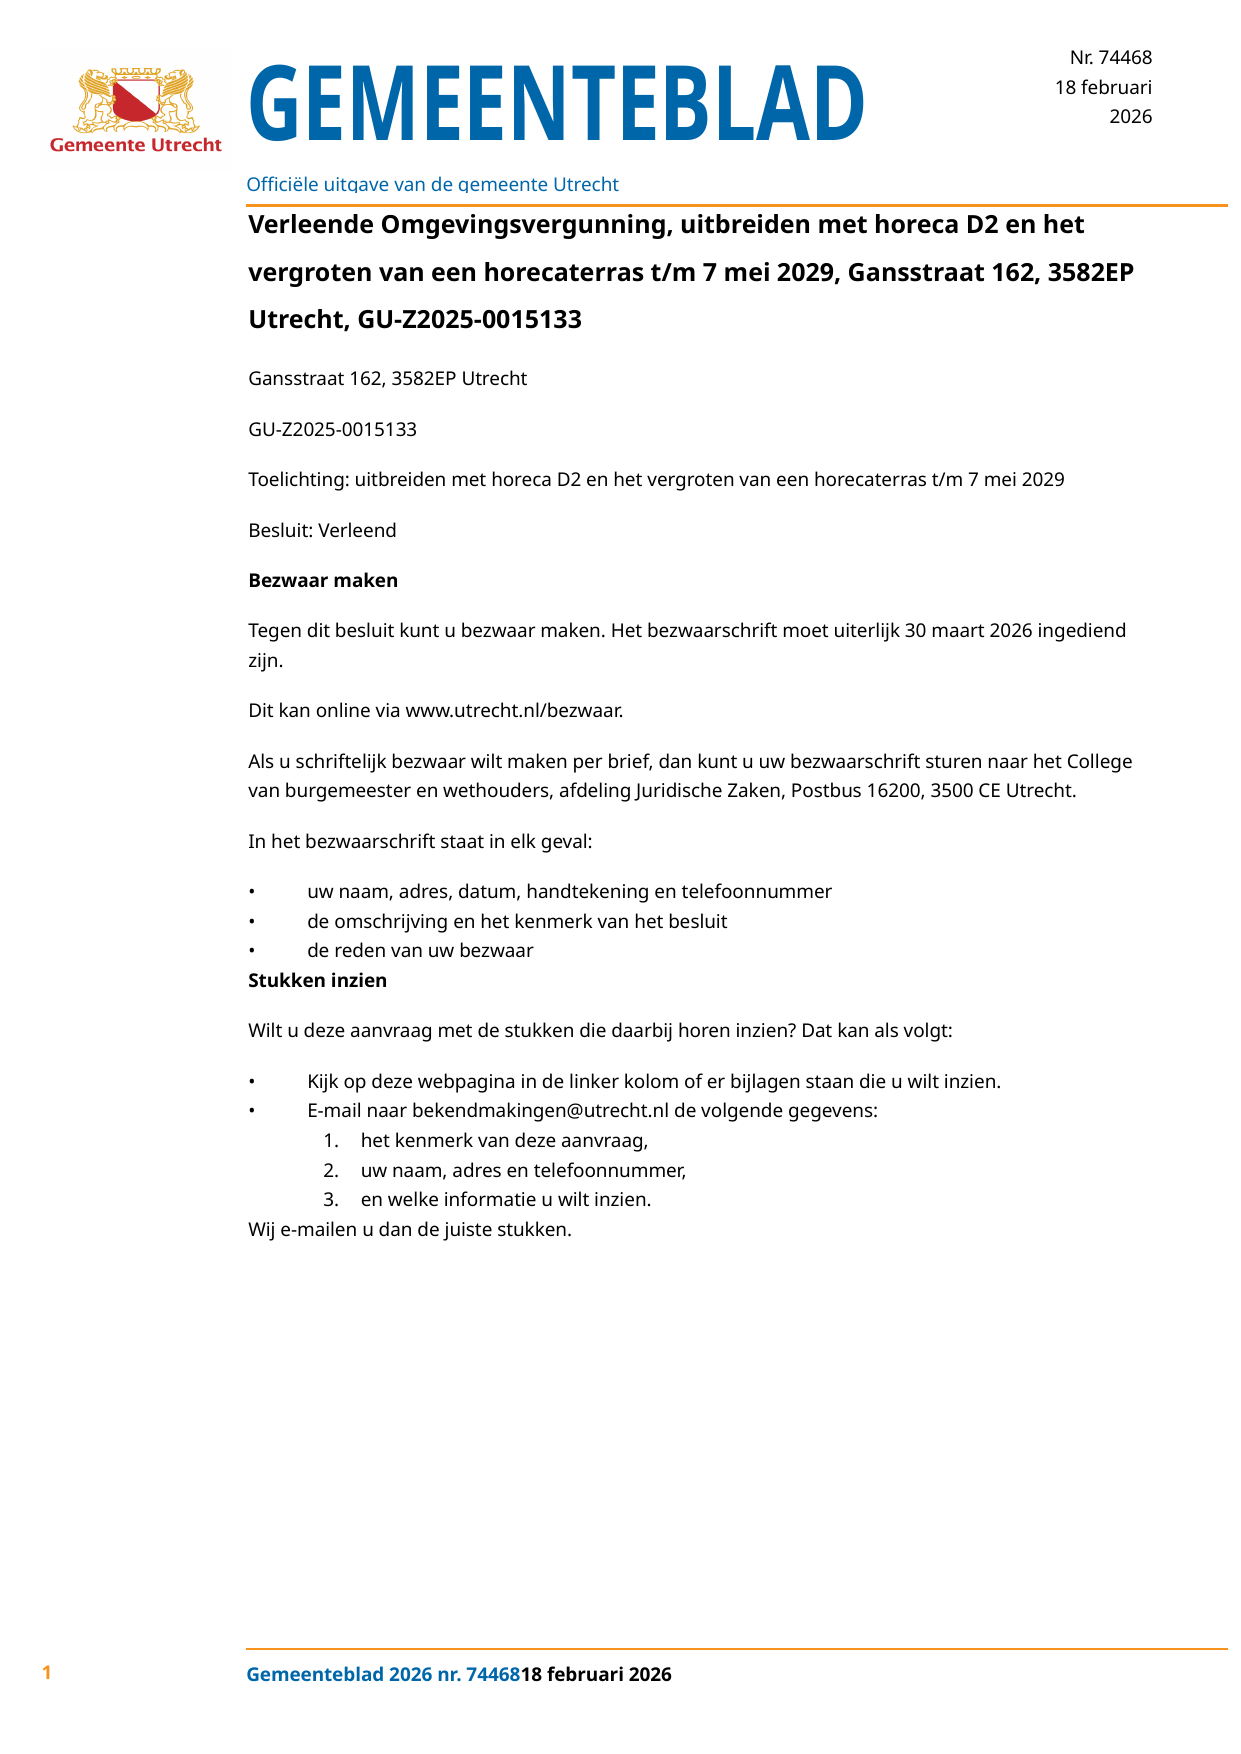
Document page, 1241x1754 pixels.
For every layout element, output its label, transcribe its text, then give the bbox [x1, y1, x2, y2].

text Wij e-mailen u dan de juiste stukken. [248, 1216, 1152, 1242]
text Als u schriftelijk bezwaar wilt maken per brief, dan kunt u uw bezwaarschrift sturen naar het College van burgemeester en wethouders, afdeling Juridische Zaken, Postbus 16200, 3500 CE Utrecht. [248, 748, 1152, 803]
picture [41, 47, 231, 172]
list en welke informatie u wilt inzien. [323, 1186, 1152, 1212]
list Kijk op deze webpagina in de linker kolom of er bijlagen staan die u wilt inzien. [248, 1068, 1152, 1094]
text Besluit: Verleend [248, 517, 1152, 542]
text Dit kan online via www.utrecht.nl/bezwaar. [248, 698, 1152, 723]
text Verleende Omgevingsvergunning, uitbreiden met horeca D2 en het vergroten van een horecaterras t/m 7 mei 2029, Gansstraat 162, 3582EP Utrecht, GU-Z2025-0015133 [248, 207, 1152, 336]
text Bezwaar maken [248, 567, 1152, 593]
list uw naam, adres, datum, handtekening en telefoonnummer [248, 878, 1152, 904]
text Gansstraat 162, 3582EP Utrecht [248, 366, 1152, 391]
list E-mail naar bekendmakingen@utrecht.nl de volgende gegevens: [248, 1098, 1152, 1123]
text In het bezwaarschrift staat in elk geval: [248, 828, 1152, 854]
list uw naam, adres en telefoonnummer, [323, 1157, 1152, 1182]
text Stukken inzien [248, 967, 1152, 993]
list de reden van uw bezwaar [248, 938, 1152, 963]
text Tegen dit besluit kunt u bezwaar maken. Het bezwaarschrift moet uiterlijk 30 maart 2026 ingediend zijn. [248, 618, 1152, 673]
text Toelichting: uitbreiden met horeca D2 en het vergroten van een horecaterras t/m 7 mei 2029 [248, 466, 1152, 492]
text GU-Z2025-0015133 [248, 416, 1152, 442]
list het kenmerk van deze aanvraag, [323, 1127, 1152, 1153]
text Wilt u deze aanvraag met de stukken die daarbij horen inzien? Dat kan als volgt: [248, 1018, 1152, 1043]
list de omschrijving en het kenmerk van het besluit [248, 908, 1152, 934]
